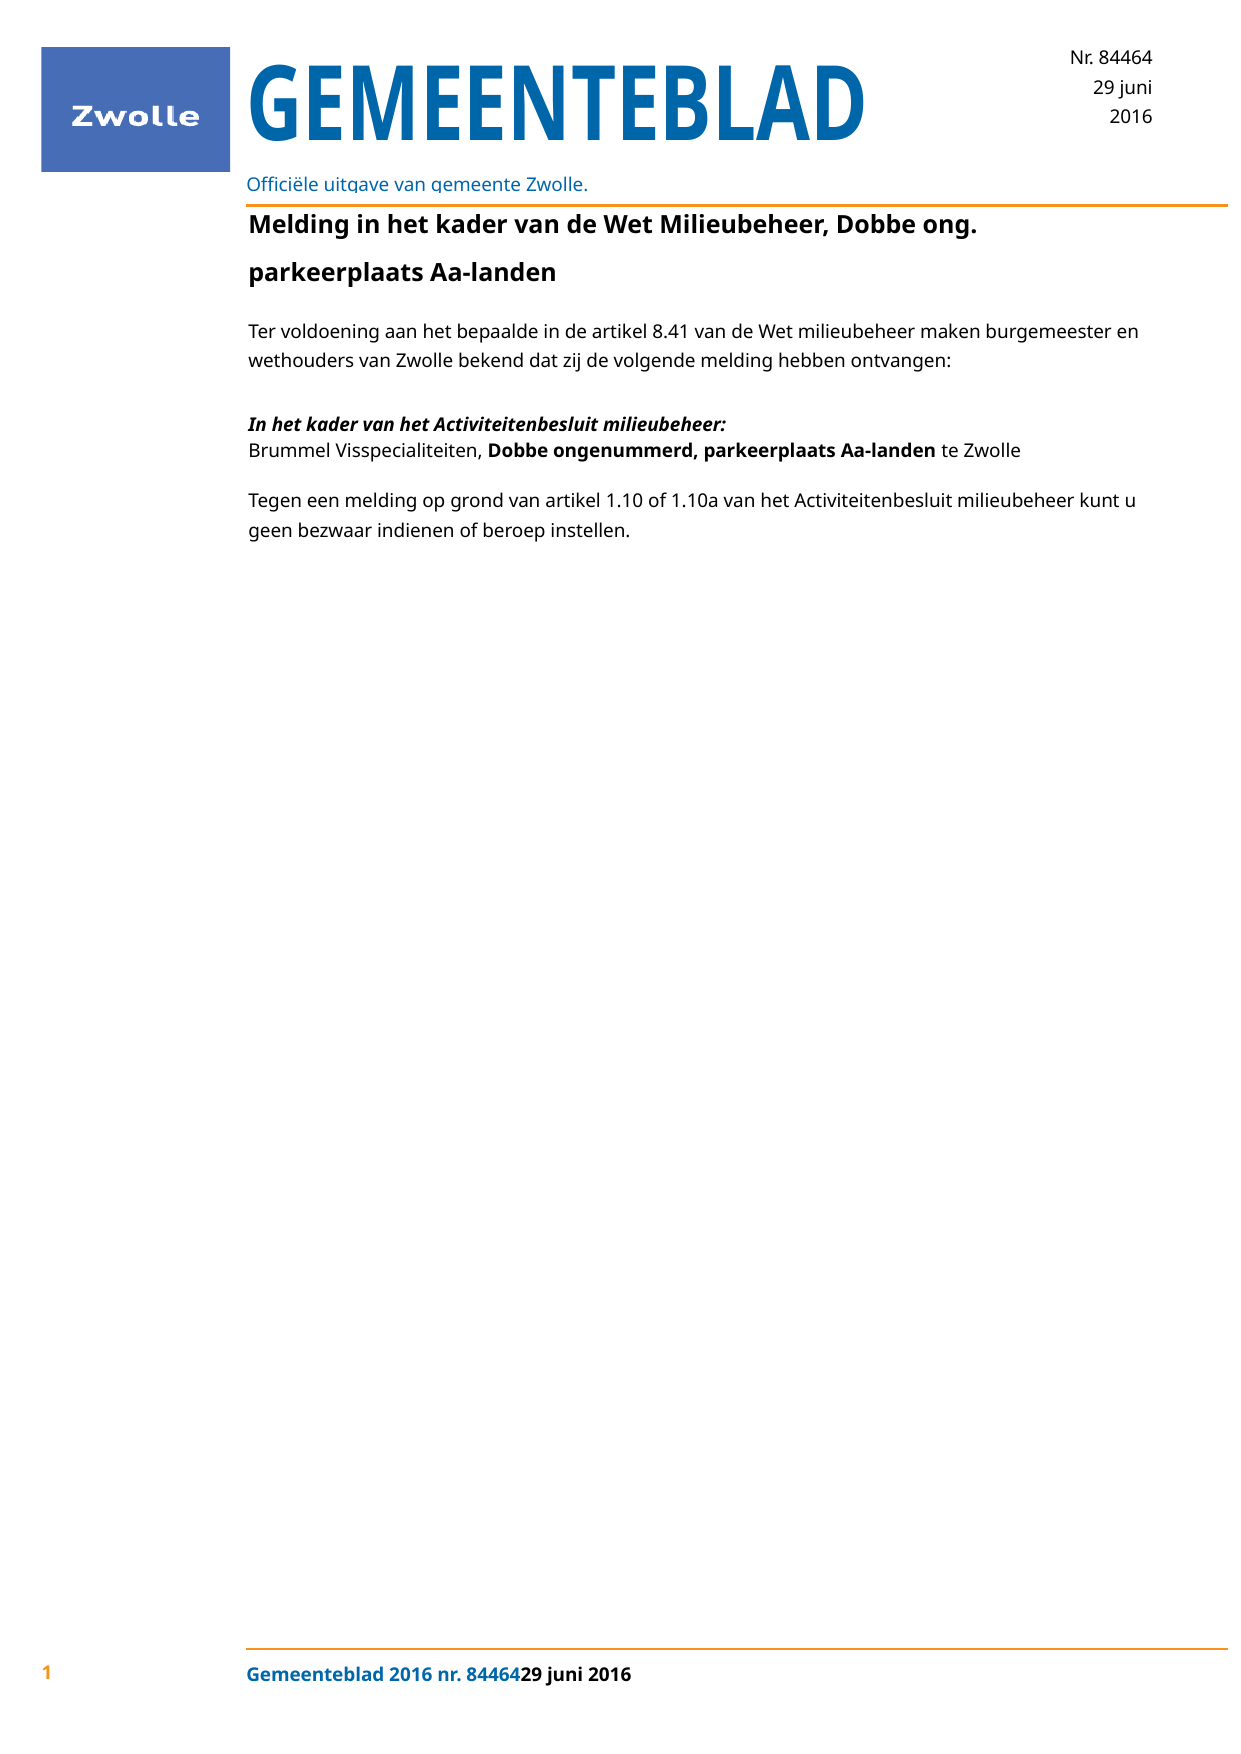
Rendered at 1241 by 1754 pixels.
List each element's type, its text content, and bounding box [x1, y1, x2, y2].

text Melding in het kader van de Wet Milieubeheer, Dobbe ong. parkeerplaats Aa-landen [248, 207, 1152, 288]
picture [41, 47, 231, 172]
text Tegen een melding op grond van artikel 1.10 of 1.10a van het Activiteitenbesluit milieubeheer kunt u geen bezwaar indienen of beroep instellen. [248, 488, 1152, 543]
text Brummel Visspecialiteiten, Dobbe ongenummerd, parkeerplaats Aa-landen te Zwolle [248, 437, 1152, 463]
text In het kader van het Activiteitenbesluit milieubeheer: [248, 411, 1152, 437]
text Ter voldoening aan het bepaalde in de artikel 8.41 van de Wet milieubeheer maken burgemeester en wethouders van Zwolle bekend dat zij de volgende melding hebben ontvangen: [248, 318, 1152, 373]
